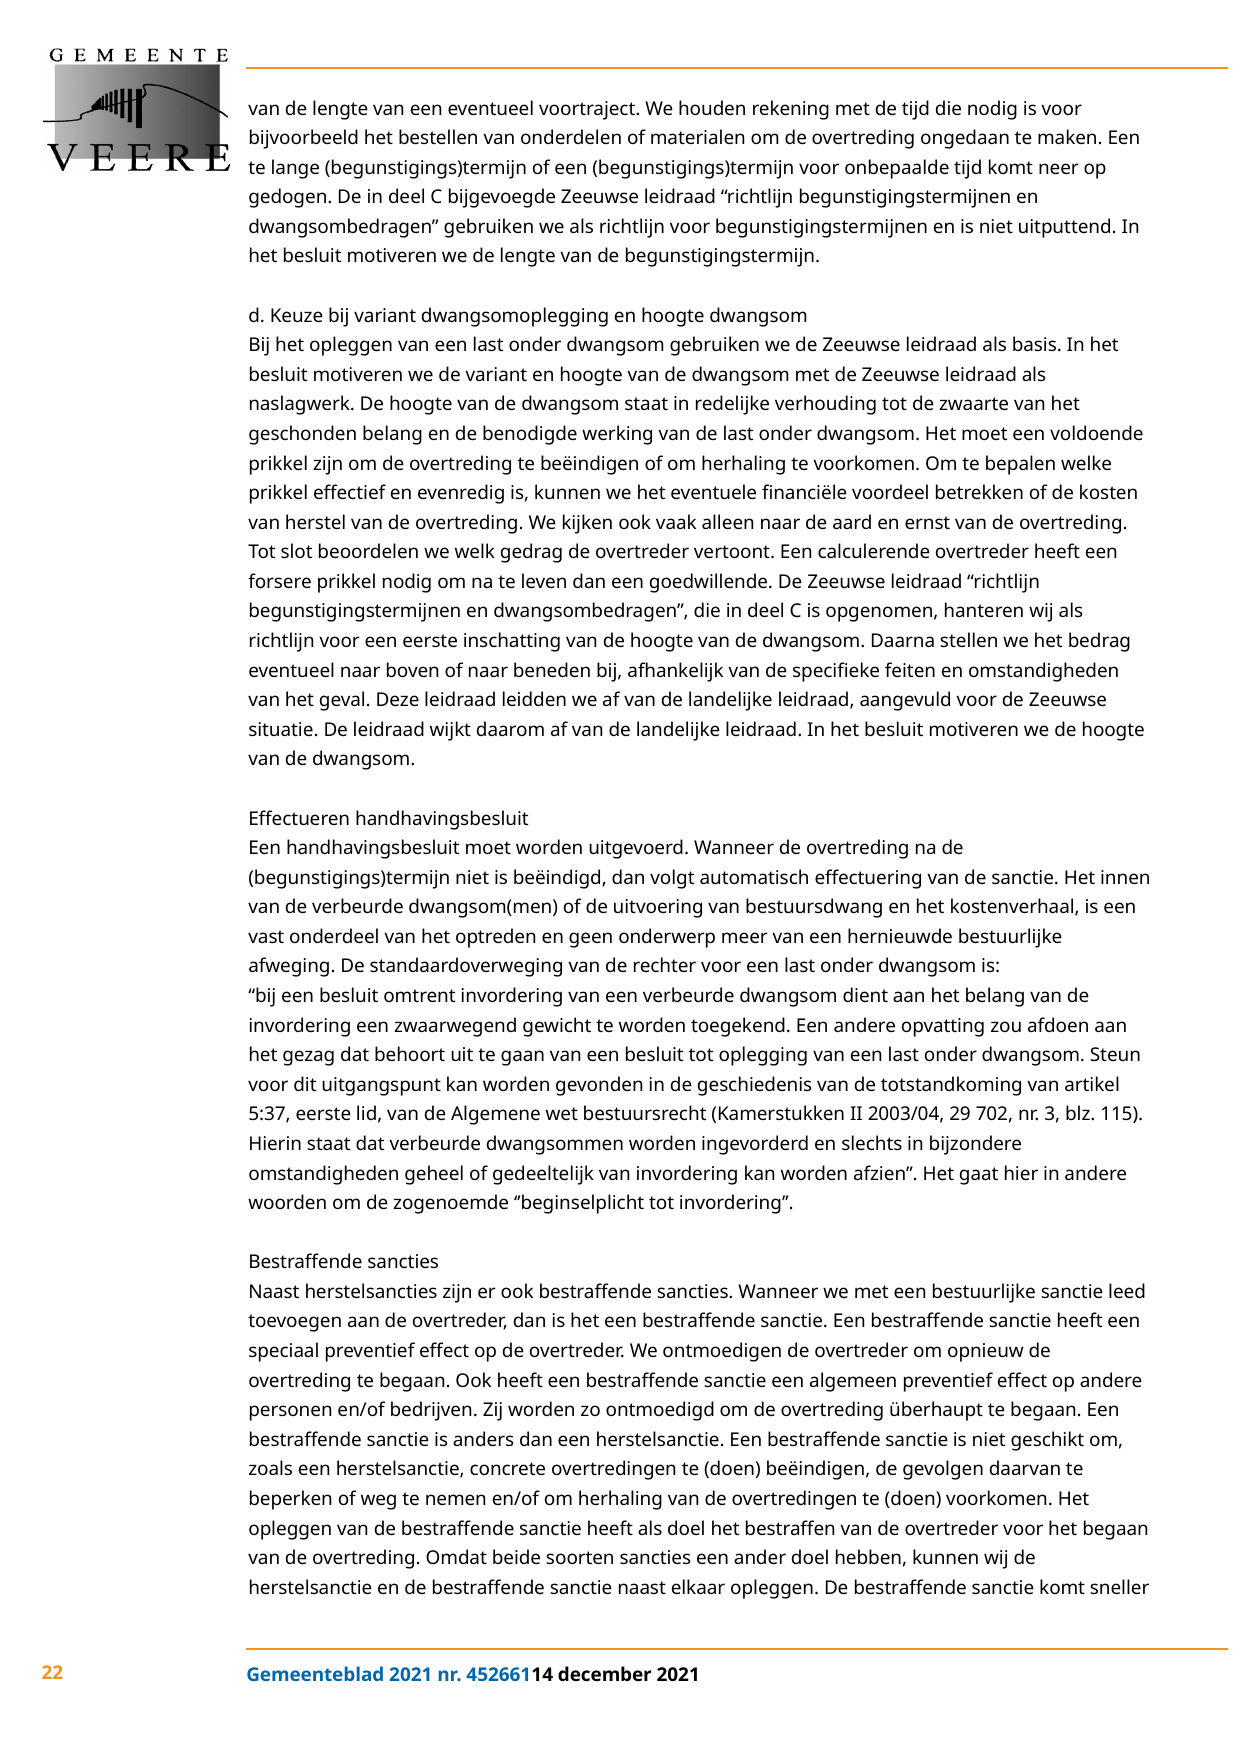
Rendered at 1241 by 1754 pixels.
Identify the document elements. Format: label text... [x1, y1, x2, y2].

text van de lengte van een eventueel voortraject. We houden rekening met de tijd die nodig is voor bijvoorbeeld het bestellen van onderdelen of materialen om de overtreding ongedaan te maken. Een te lange (begunstigings)termijn of een (begunstigings)termijn voor onbepaalde tijd komt neer op gedogen. De in deel C bijgevoegde Zeeuwse leidraad “richtlijn begunstigingstermijnen en dwangsombedragen” gebruiken we als richtlijn voor begunstigingstermijnen en is niet uitputtend. In het besluit motiveren we de lengte van de begunstigingstermijn. [248, 95, 1152, 268]
picture [41, 47, 231, 172]
text Bij het opleggen van een last onder dwangsom gebruiken we de Zeeuwse leidraad als basis. In het besluit motiveren we de variant en hoogte van de dwangsom met de Zeeuwse leidraad als naslagwerk. De hoogte van de dwangsom staat in redelijke verhouding tot de zwaarte van het geschonden belang en de benodigde werking van de last onder dwangsom. Het moet een voldoende prikkel zijn om de overtreding te beëindigen of om herhaling te voorkomen. Om te bepalen welke prikkel effectief en evenredig is, kunnen we het eventuele financiële voordeel betrekken of de kosten van herstel van de overtreding. We kijken ook vaak alleen naar de aard en ernst van de overtreding. Tot slot beoordelen we welk gedrag de overtreder vertoont. Een calculerende overtreder heeft een forsere prikkel nodig om na te leven dan een goedwillende. De Zeeuwse leidraad “richtlijn begunstigingstermijnen en dwangsombedragen”, die in deel C is opgenomen, hanteren wij als richtlijn voor een eerste inschatting van de hoogte van de dwangsom. Daarna stellen we het bedrag eventueel naar boven of naar beneden bij, afhankelijk van de specifieke feiten en omstandigheden van het geval. Deze leidraad leidden we af van de landelijke leidraad, aangevuld voor de Zeeuwse situatie. De leidraad wijkt daarom af van de landelijke leidraad. In het besluit motiveren we de hoogte van de dwangsom. [248, 331, 1152, 771]
text Effectueren handhavingsbesluit [248, 805, 1152, 831]
text “bij een besluit omtrent invordering van een verbeurde dwangsom dient aan het belang van de invordering een zwaarwegend gewicht te worden toegekend. Een andere opvatting zou afdoen aan het gezag dat behoort uit te gaan van een besluit tot oplegging van een last onder dwangsom. Steun voor dit uitgangspunt kan worden gevonden in de geschiedenis van de totstandkoming van artikel 5:37, eerste lid, van de Algemene wet bestuursrecht (Kamerstukken II 2003/04, 29 702, nr. 3, blz. 115). Hierin staat dat verbeurde dwangsommen worden ingevorderd en slechts in bijzondere omstandigheden geheel of gedeeltelijk van invordering kan worden afzien”. Het gaat hier in andere woorden om de zogenoemde ‘’beginselplicht tot invordering’’. [248, 982, 1152, 1215]
text d. Keuze bij variant dwangsomoplegging en hoogte dwangsom [248, 302, 1152, 328]
text Naast herstelsancties zijn er ook bestraffende sancties. Wanneer we met een bestuurlijke sanctie leed toevoegen aan de overtreder, dan is het een bestraffende sanctie. Een bestraffende sanctie heeft een speciaal preventief effect op de overtreder. We ontmoedigen de overtreder om opnieuw de overtreding te begaan. Ook heeft een bestraffende sanctie een algemeen preventief effect op andere personen en/of bedrijven. Zij worden zo ontmoedigd om de overtreding überhaupt te begaan. Een bestraffende sanctie is anders dan een herstelsanctie. Een bestraffende sanctie is niet geschikt om, zoals een herstelsanctie, concrete overtredingen te (doen) beëindigen, de gevolgen daarvan te beperken of weg te nemen en/of om herhaling van de overtredingen te (doen) voorkomen. Het opleggen van de bestraffende sanctie heeft als doel het bestraffen van de overtreder voor het begaan van de overtreding. Omdat beide soorten sancties een ander doel hebben, kunnen wij de herstelsanctie en de bestraffende sanctie naast elkaar opleggen. De bestraffende sanctie komt sneller [248, 1278, 1152, 1600]
text Bestraffende sancties [248, 1248, 1152, 1274]
text Een handhavingsbesluit moet worden uitgevoerd. Wanneer de overtreding na de (begunstigings)termijn niet is beëindigd, dan volgt automatisch effectuering van de sanctie. Het innen van de verbeurde dwangsom(men) of de uitvoering van bestuursdwang en het kostenverhaal, is een vast onderdeel van het optreden en geen onderwerp meer van een hernieuwde bestuurlijke afweging. De standaardoverweging van de rechter voor een last onder dwangsom is: [248, 834, 1152, 978]
